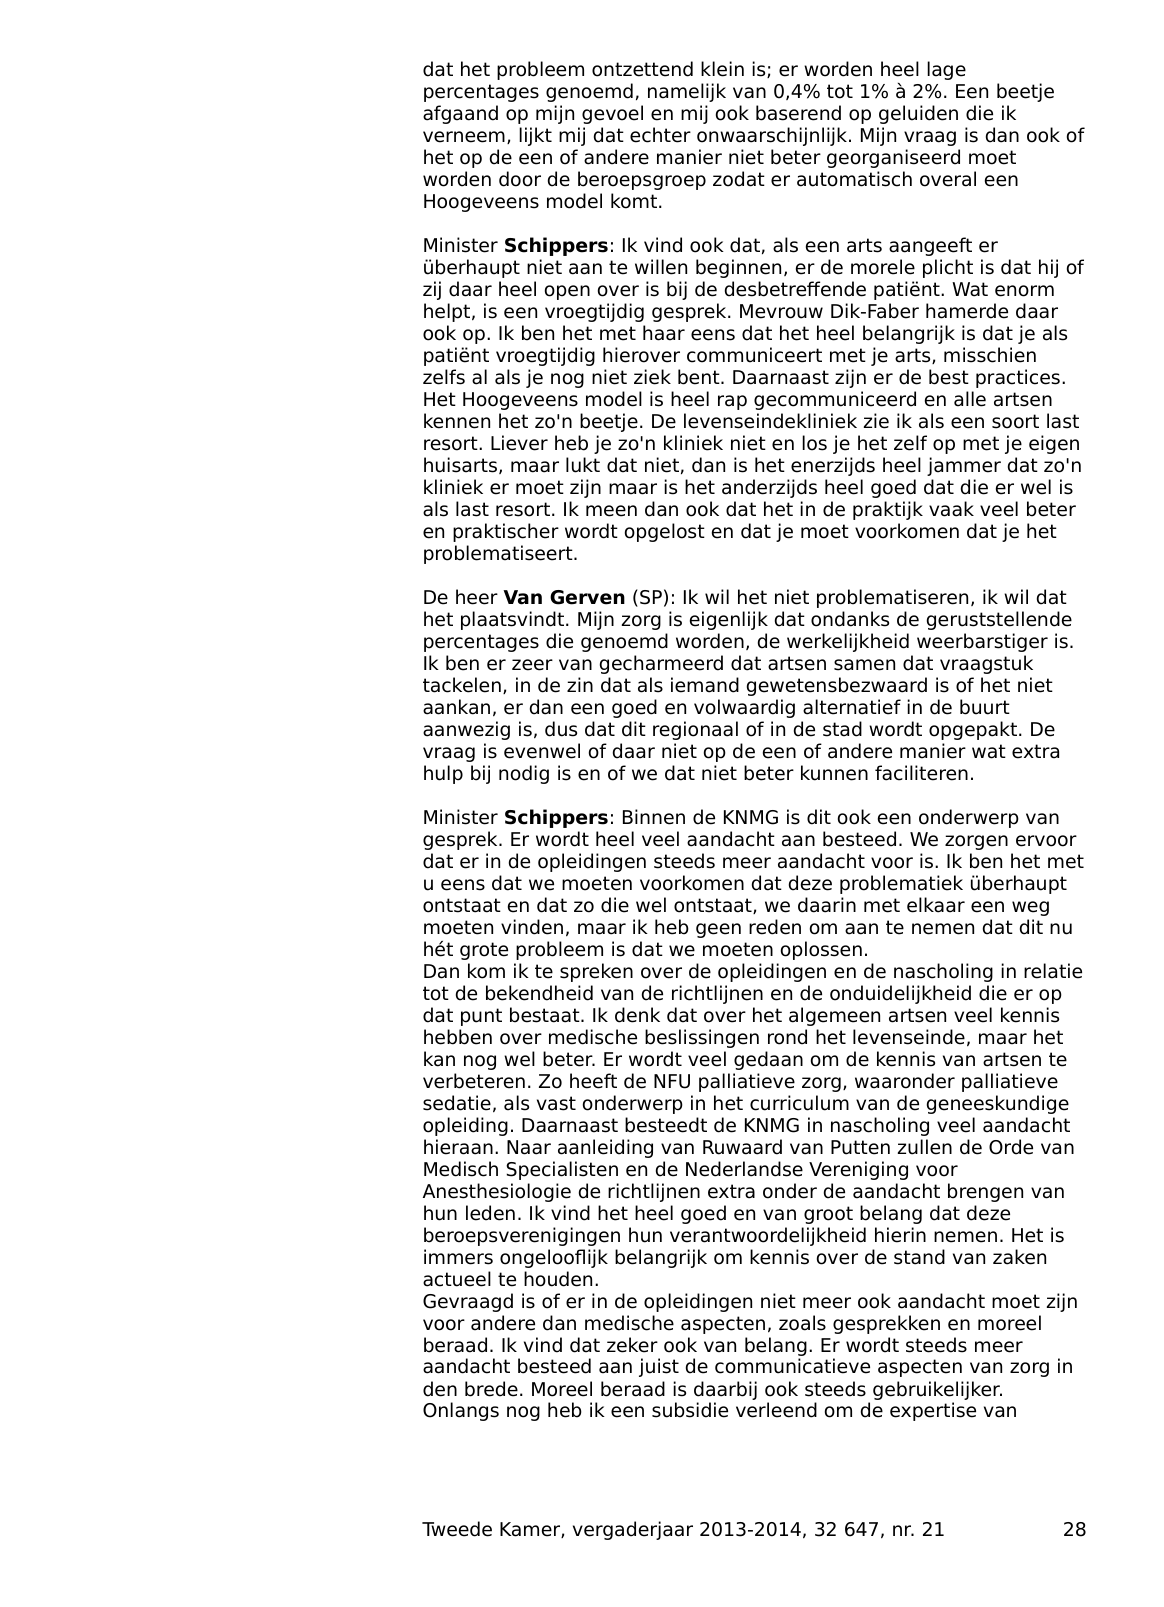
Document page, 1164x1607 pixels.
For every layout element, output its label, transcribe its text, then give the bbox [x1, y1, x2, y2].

text Minister Schippers: Ik vind ook dat, als een arts aangeeft er überhaupt niet aan te willen beginnen, er de morele plicht is dat hij of zij daar heel open over is bij de desbetreffende patiënt. Wat enorm helpt, is een vroegtijdig gesprek. Mevrouw Dik-Faber hamerde daar ook op. Ik ben het met haar eens dat het heel belangrijk is dat je als patiënt vroegtijdig hierover communiceert met je arts, misschien zelfs al als je nog niet ziek bent. Daarnaast zijn er de best practices. Het Hoogeveens model is heel rap gecommuniceerd en alle artsen kennen het zo'n beetje. De levenseindekliniek zie ik als een soort last resort. Liever heb je zo'n kliniek niet en los je het zelf op met je eigen huisarts, maar lukt dat niet, dan is het enerzijds heel jammer dat zo'n kliniek er moet zijn maar is het anderzijds heel goed dat die er wel is als last resort. Ik meen dan ook dat het in de praktijk vaak veel beter en praktischer wordt opgelost en dat je moet voorkomen dat je het problematiseert. [422, 235, 1087, 565]
text dat het probleem ontzettend klein is; er worden heel lage percentages genoemd, namelijk van 0,4% tot 1% à 2%. Een beetje afgaand op mijn gevoel en mij ook baserend op geluiden die ik verneem, lijkt mij dat echter onwaarschijnlijk. Mijn vraag is dan ook of het op de een of andere manier niet beter georganiseerd moet worden door de beroepsgroep zodat er automatisch overal een Hoogeveens model komt. [422, 59, 1087, 213]
text De heer Van Gerven (SP): Ik wil het niet problematiseren, ik wil dat het plaatsvindt. Mijn zorg is eigenlijk dat ondanks de geruststellende percentages die genoemd worden, de werkelijkheid weerbarstiger is. Ik ben er zeer van gecharmeerd dat artsen samen dat vraagstuk tackelen, in de zin dat als iemand gewetensbezwaard is of het niet aankan, er dan een goed en volwaardig alternatief in de buurt aanwezig is, dus dat dit regionaal of in de stad wordt opgepakt. De vraag is evenwel of daar niet op de een of andere manier wat extra hulp bij nodig is en of we dat niet beter kunnen faciliteren. [422, 587, 1087, 785]
text Minister Schippers: Binnen de KNMG is dit ook een onderwerp van gesprek. Er wordt heel veel aandacht aan besteed. We zorgen ervoor dat er in de opleidingen steeds meer aandacht voor is. Ik ben het met u eens dat we moeten voorkomen dat deze problematiek überhaupt ontstaat en dat zo die wel ontstaat, we daarin met elkaar een weg moeten vinden, maar ik heb geen reden om aan te nemen dat dit nu hét grote probleem is dat we moeten oplossen. [422, 807, 1087, 961]
text Dan kom ik te spreken over de opleidingen en de nascholing in relatie tot de bekendheid van de richtlijnen en de onduidelijkheid die er op dat punt bestaat. Ik denk dat over het algemeen artsen veel kennis hebben over medische beslissingen rond het levenseinde, maar het kan nog wel beter. Er wordt veel gedaan om de kennis van artsen te verbeteren. Zo heeft de NFU palliatieve zorg, waaronder palliatieve sedatie, als vast onderwerp in het curriculum van de geneeskundige opleiding. Daarnaast besteedt de KNMG in nascholing veel aandacht hieraan. Naar aanleiding van Ruwaard van Putten zullen de Orde van Medisch Specialisten en de Nederlandse Vereniging voor Anesthesiologie de richtlijnen extra onder de aandacht brengen van hun leden. Ik vind het heel goed en van groot belang dat deze beroepsverenigingen hun verantwoordelijkheid hierin nemen. Het is immers ongelooflijk belangrijk om kennis over de stand van zaken actueel te houden. [422, 961, 1087, 1291]
text Gevraagd is of er in de opleidingen niet meer ook aandacht moet zijn voor andere dan medische aspecten, zoals gesprekken en moreel beraad. Ik vind dat zeker ook van belang. Er wordt steeds meer aandacht besteed aan juist de communicatieve aspecten van zorg in den brede. Moreel beraad is daarbij ook steeds gebruikelijker. Onlangs nog heb ik een subsidie verleend om de expertise van [422, 1291, 1087, 1422]
